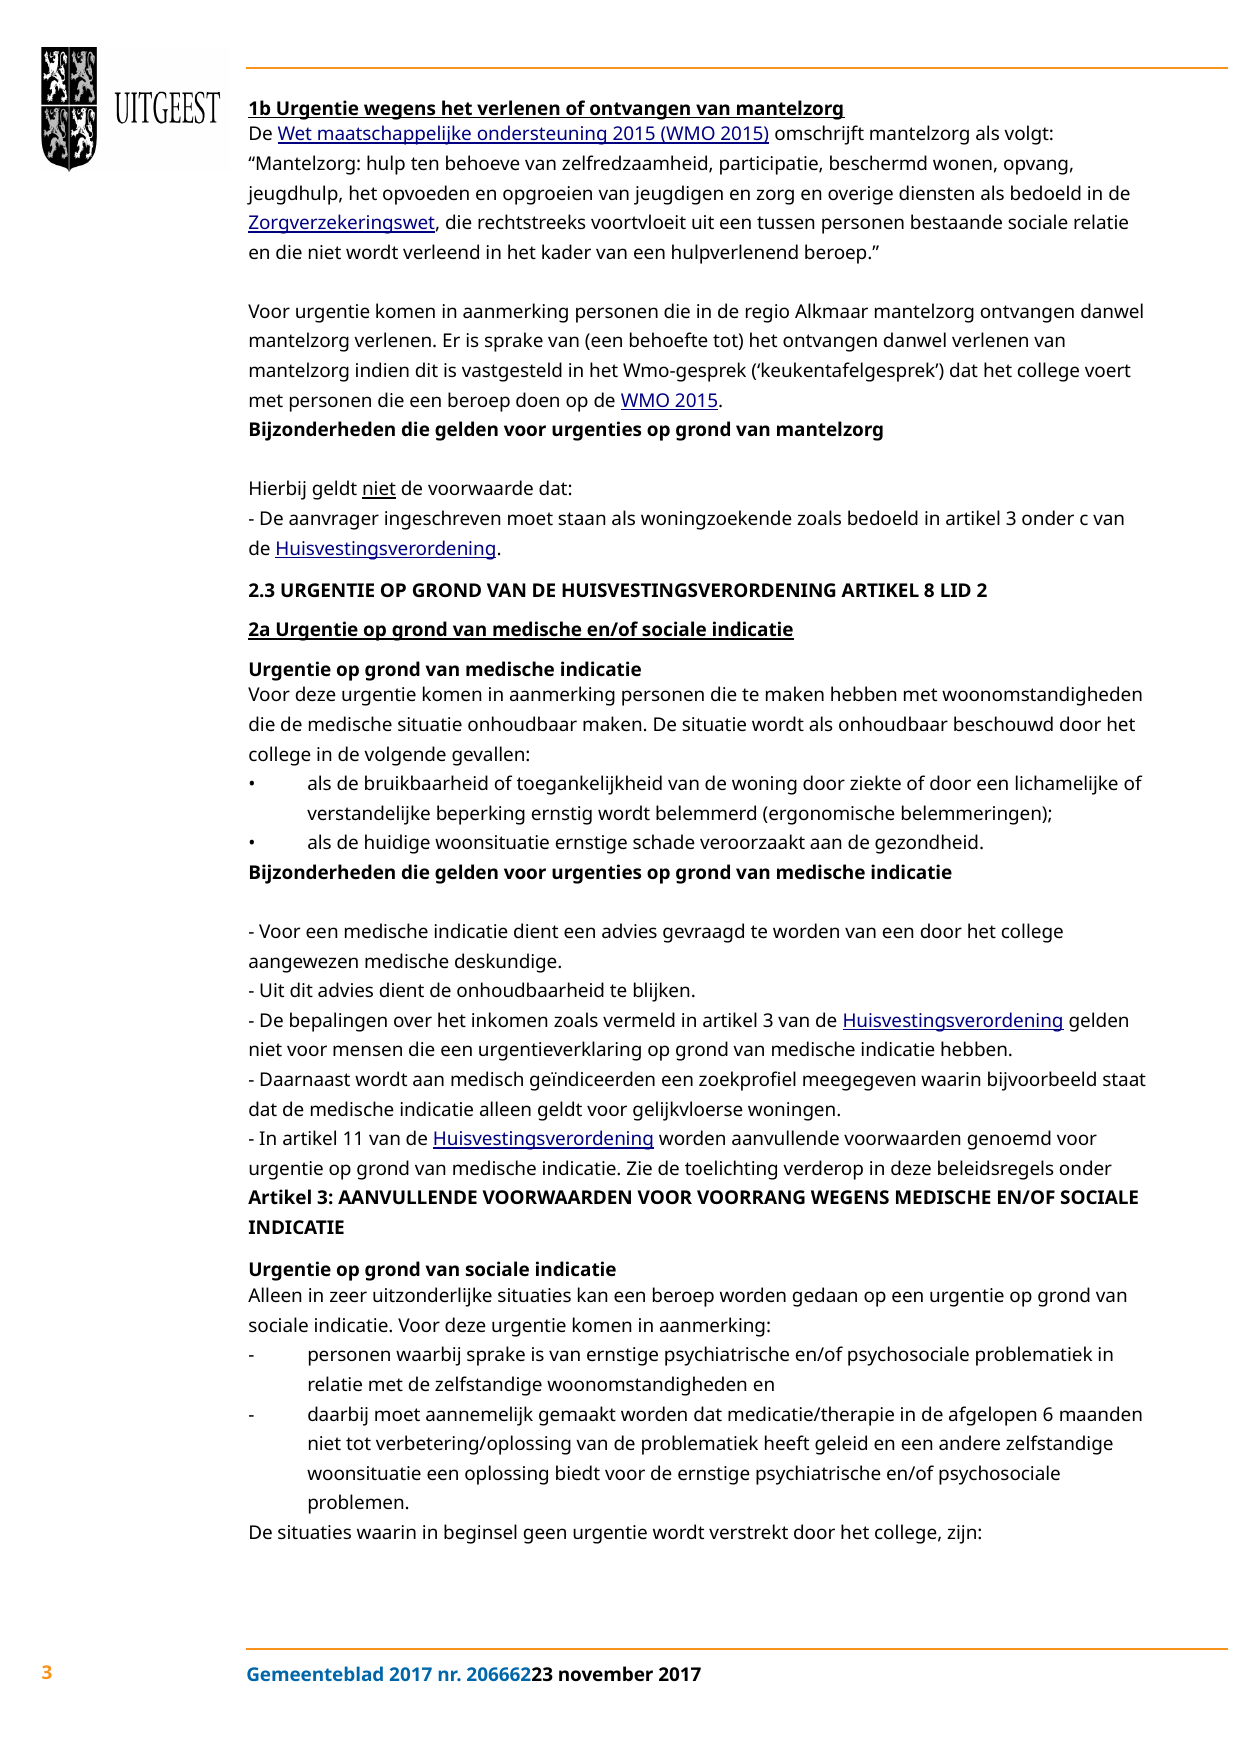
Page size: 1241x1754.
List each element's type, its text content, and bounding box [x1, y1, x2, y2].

text De situaties waarin in beginsel geen urgentie wordt verstrekt door het college, zijn: [248, 1519, 1152, 1545]
text Urgentie op grond van sociale indicatie [248, 1257, 1152, 1282]
text Voor urgentie komen in aanmerking personen die in de regio Alkmaar mantelzorg ontvangen danwel mantelzorg verlenen. Er is sprake van (een behoefte tot) het ontvangen danwel verlenen van mantelzorg indien dit is vastgesteld in het Wmo-gesprek (‘keukentafelgesprek’) dat het college voert met personen die een beroep doen op de WMO 2015. [248, 298, 1152, 412]
list als de huidige woonsituatie ernstige schade veroorzaakt aan de gezondheid. [248, 829, 1152, 855]
table_header Bijzonderheden die gelden voor urgenties op grond van medische indicatie - Voor een medische indicatie dient een advies gevraagd te worden van een door het college aangewezen medische deskundige. - Uit dit advies dient de onhoudbaarheid te blijken. - De bepalingen over het inkomen zoals vermeld in artikel 3 van de Huisvestingsverordening gelden niet voor mensen die een urgentieverklaring op grond van medische indicatie hebben. - Daarnaast wordt aan medisch geïndiceerden een zoekprofiel meegegeven waarin bijvoorbeeld staat dat de medische indicatie alleen geldt voor gelijkvloerse woningen. - In artikel 11 van de Huisvestingsverordening worden aanvullende voorwaarden genoemd voor urgentie op grond van medische indicatie. Zie de toelichting verderop in deze beleidsregels onder Artikel 3: AANVULLENDE VOORWAARDEN VOOR VOORRANG WEGENS MEDISCHE EN/OF SOCIALE INDICATIE [248, 859, 1152, 1240]
text Alleen in zeer uitzonderlijke situaties kan een beroep worden gedaan op een urgentie op grond van sociale indicatie. Voor deze urgentie komen in aanmerking: [248, 1282, 1152, 1338]
text De Wet maatschappelijke ondersteuning 2015 (WMO 2015) omschrijft mantelzorg als volgt: [248, 121, 1152, 146]
list personen waarbij sprake is van ernstige psychiatrische en/of psychosociale problematiek in relatie met de zelfstandige woonomstandigheden en [248, 1342, 1152, 1397]
list daarbij moet aannemelijk gemaakt worden dat medicatie/therapie in de afgelopen 6 maanden niet tot verbetering/oplossing van de problematiek heeft geleid en een andere zelfstandige woonsituatie een oplossing biedt voor de ernstige psychiatrische en/of psychosociale problemen. [248, 1401, 1152, 1515]
text 2.3 URGENTIE OP GROND VAN DE HUISVESTINGSVERORDENING ARTIKEL 8 LID 2 [248, 577, 1152, 603]
text 2a Urgentie op grond van medische en/of sociale indicatie [248, 617, 1152, 642]
picture [41, 47, 231, 172]
list als de bruikbaarheid of toegankelijkheid van de woning door ziekte of door een lichamelijke of verstandelijke beperking ernstig wordt belemmerd (ergonomische belemmeringen); [248, 770, 1152, 826]
table_header Bijzonderheden die gelden voor urgenties op grond van mantelzorg Hierbij geldt niet de voorwaarde dat: - De aanvrager ingeschreven moet staan als woningzoekende zoals bedoeld in artikel 3 onder c van de Huisvestingsverordening. [248, 416, 1152, 561]
text Voor deze urgentie komen in aanmerking personen die te maken hebben met woonomstandigheden die de medische situatie onhoudbaar maken. De situatie wordt als onhoudbaar beschouwd door het college in de volgende gevallen: [248, 682, 1152, 766]
text “Mantelzorg: hulp ten behoeve van zelfredzaamheid, participatie, beschermd wonen, opvang, jeugdhulp, het opvoeden en opgroeien van jeugdigen en zorg en overige diensten als bedoeld in de Zorgverzekeringswet, die rechtstreeks voortvloeit uit een tussen personen bestaande sociale relatie en die niet wordt verleend in het kader van een hulpverlenend beroep.” [248, 150, 1152, 264]
text 1b Urgentie wegens het verlenen of ontvangen van mantelzorg [248, 95, 1152, 121]
text Urgentie op grond van medische indicatie [248, 656, 1152, 682]
